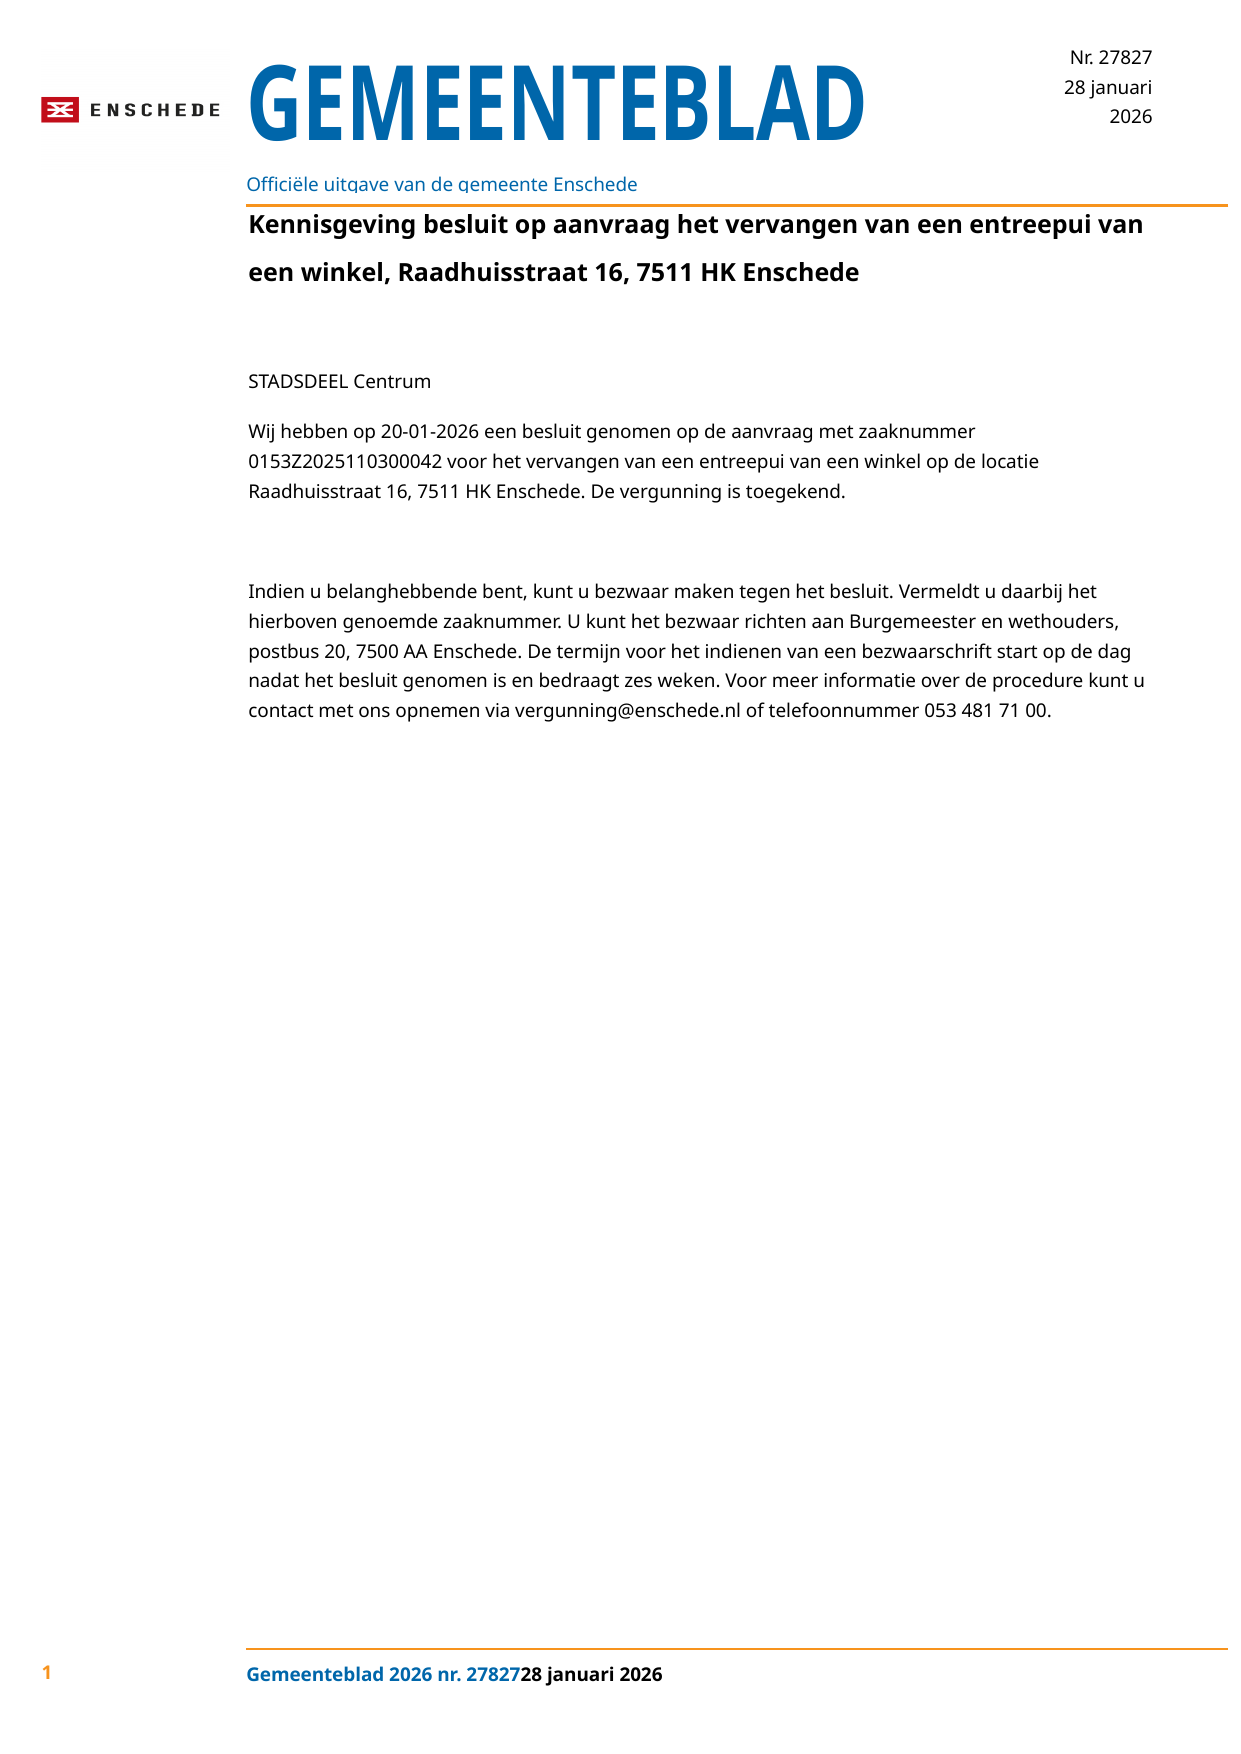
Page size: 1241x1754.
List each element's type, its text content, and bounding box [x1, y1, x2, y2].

text STADSDEEL Centrum [248, 368, 1152, 394]
text Indien u belanghebbende bent, kunt u bezwaar maken tegen het besluit. Vermeldt u daarbij het hierboven genoemde zaaknummer. U kunt het bezwaar richten aan Burgemeester en wethouders, postbus 20, 7500 AA Enschede. De termijn voor het indienen van een bezwaarschrift start op de dag nadat het besluit genomen is en bedraagt zes weken. Voor meer informatie over de procedure kunt u contact met ons opnemen via vergunning@enschede.nl of telefoonnummer 053 481 71 00. [248, 579, 1152, 723]
text Kennisgeving besluit op aanvraag het vervangen van een entreepui van een winkel, Raadhuisstraat 16, 7511 HK Enschede [248, 207, 1152, 288]
picture [41, 47, 231, 172]
text Wij hebben op 20-01-2026 een besluit genomen op de aanvraag met zaaknummer 0153Z2025110300042 voor het vervangen van een entreepui van een winkel op de locatie Raadhuisstraat 16, 7511 HK Enschede. De vergunning is toegekend. [248, 419, 1152, 504]
